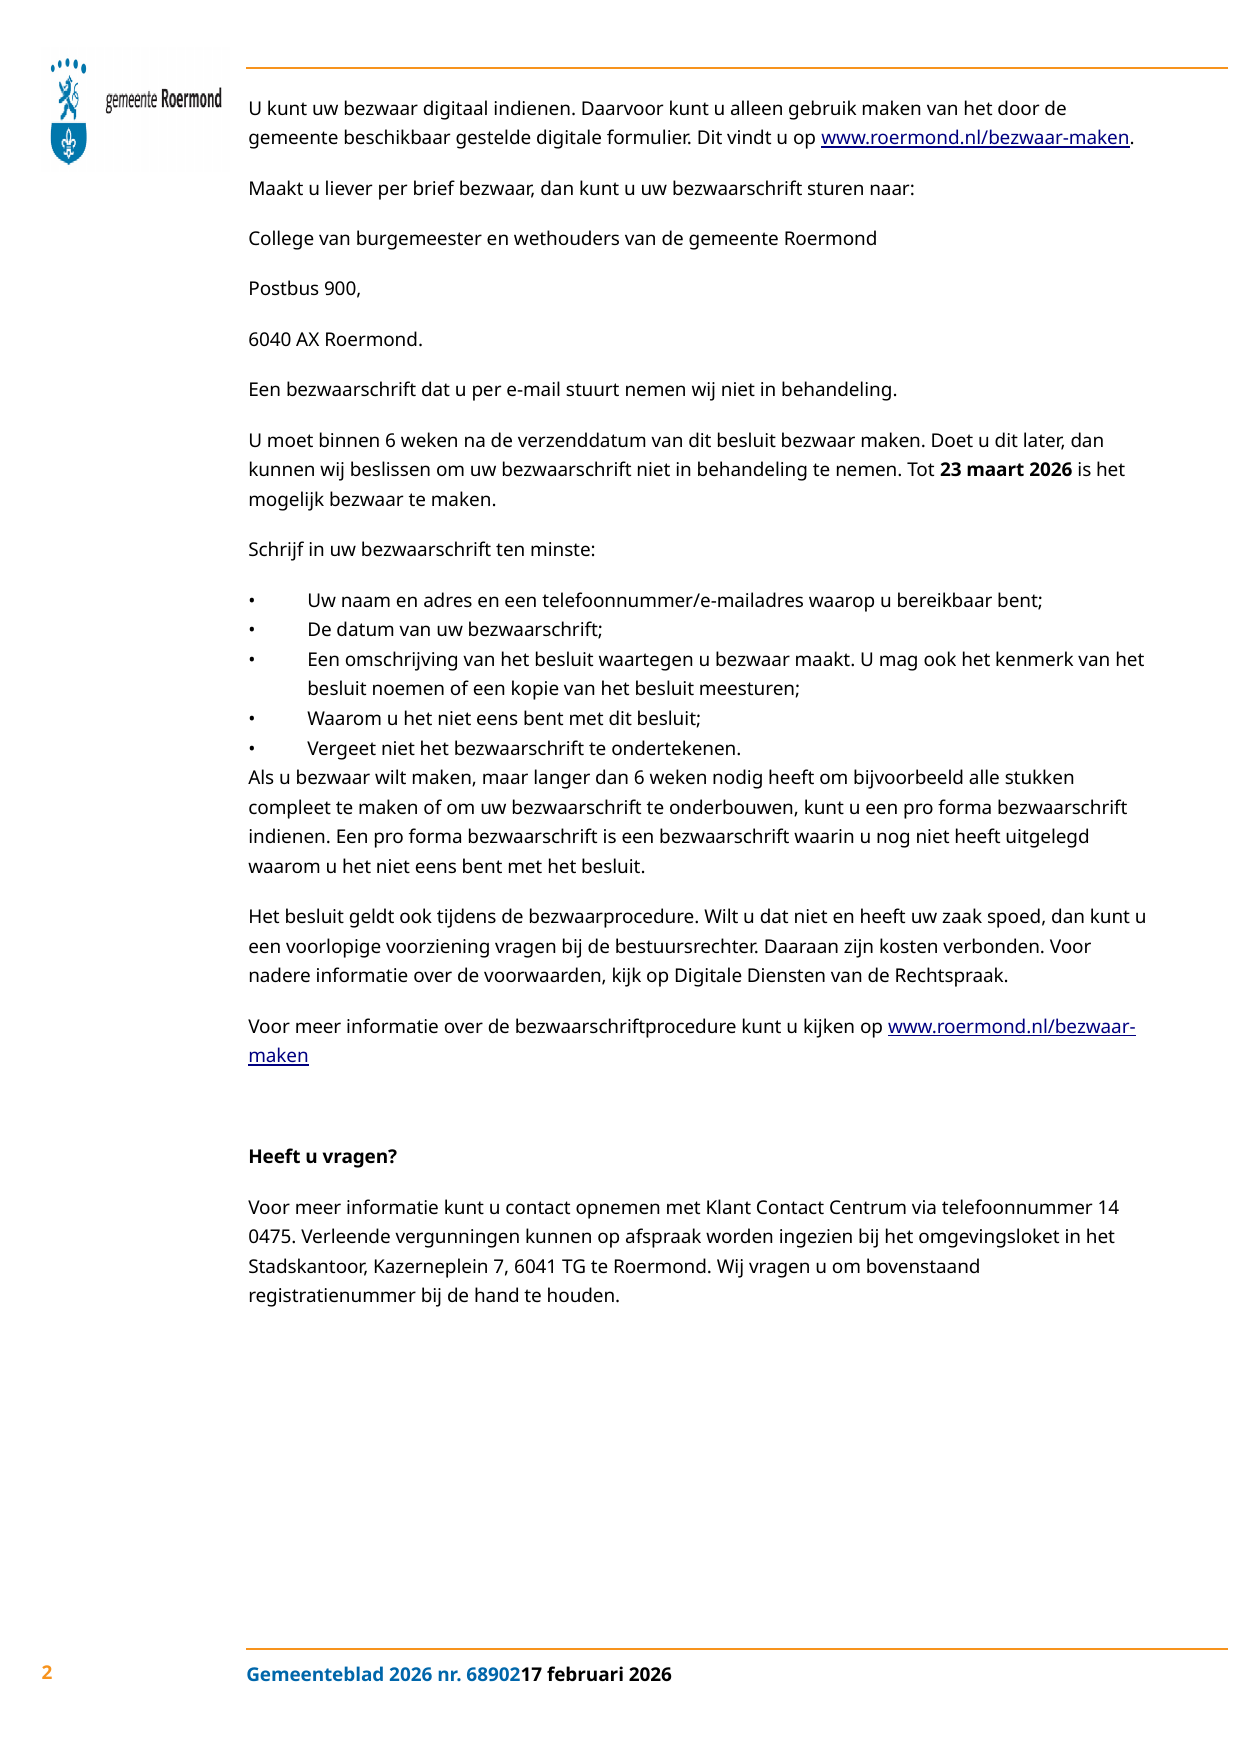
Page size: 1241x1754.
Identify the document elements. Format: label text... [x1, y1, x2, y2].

list De datum van uw bezwaarschrift; [248, 616, 1152, 642]
text Voor meer informatie kunt u contact opnemen met Klant Contact Centrum via telefoonnummer 14 0475. Verleende vergunningen kunnen op afspraak worden ingezien bij het omgevingsloket in het Stadskantoor, Kazerneplein 7, 6041 TG te Roermond. Wij vragen u om bovenstaand registratienummer bij de hand te houden. [248, 1194, 1152, 1308]
list Een omschrijving van het besluit waartegen u bezwaar maakt. U mag ook het kenmerk van het besluit noemen of een kopie van het besluit meesturen; [248, 646, 1152, 701]
text Het besluit geldt ook tijdens de bezwaarprocedure. Wilt u dat niet en heeft uw zaak spoed, dan kunt u een voorlopige voorziening vragen bij de bestuursrechter. Daaraan zijn kosten verbonden. Voor nadere informatie over de voorwaarden, kijk op Digitale Diensten van de Rechtspraak. [248, 903, 1152, 988]
text Maakt u liever per brief bezwaar, dan kunt u uw bezwaarschrift sturen naar: [248, 175, 1152, 201]
text Als u bezwaar wilt maken, maar langer dan 6 weken nodig heeft om bijvoorbeeld alle stukken compleet te maken of om uw bezwaarschrift te onderbouwen, kunt u een pro forma bezwaarschrift indienen. Een pro forma bezwaarschrift is een bezwaarschrift waarin u nog niet heeft uitgelegd waarom u het niet eens bent met het besluit. [248, 764, 1152, 879]
text 6040 AX Roermond. [248, 326, 1152, 352]
text U kunt uw bezwaar digitaal indienen. Daarvoor kunt u alleen gebruik maken van het door de gemeente beschikbaar gestelde digitale formulier. Dit vindt u op www.roermond.nl/bezwaar-maken. [248, 95, 1152, 150]
text Heeft u vragen? [248, 1143, 1152, 1169]
text College van burgemeester en wethouders van de gemeente Roermond [248, 225, 1152, 251]
text Schrijf in uw bezwaarschrift ten minste: [248, 536, 1152, 562]
text Postbus 900, [248, 276, 1152, 301]
text Voor meer informatie over de bezwaarschriftprocedure kunt u kijken op www.roermond.nl/bezwaar-maken [248, 1013, 1152, 1068]
list Uw naam en adres en een telefoonnummer/e-mailadres waarop u bereikbaar bent; [248, 587, 1152, 613]
list Vergeet niet het bezwaarschrift te ondertekenen. [248, 735, 1152, 761]
text Een bezwaarschrift dat u per e-mail stuurt nemen wij niet in behandeling. [248, 376, 1152, 402]
text U moet binnen 6 weken na de verzenddatum van dit besluit bezwaar maken. Doet u dit later, dan kunnen wij beslissen om uw bezwaarschrift niet in behandeling te nemen. Tot 23 maart 2026 is het mogelijk bezwaar te maken. [248, 427, 1152, 512]
list Waarom u het niet eens bent met dit besluit; [248, 705, 1152, 731]
picture [41, 47, 231, 172]
